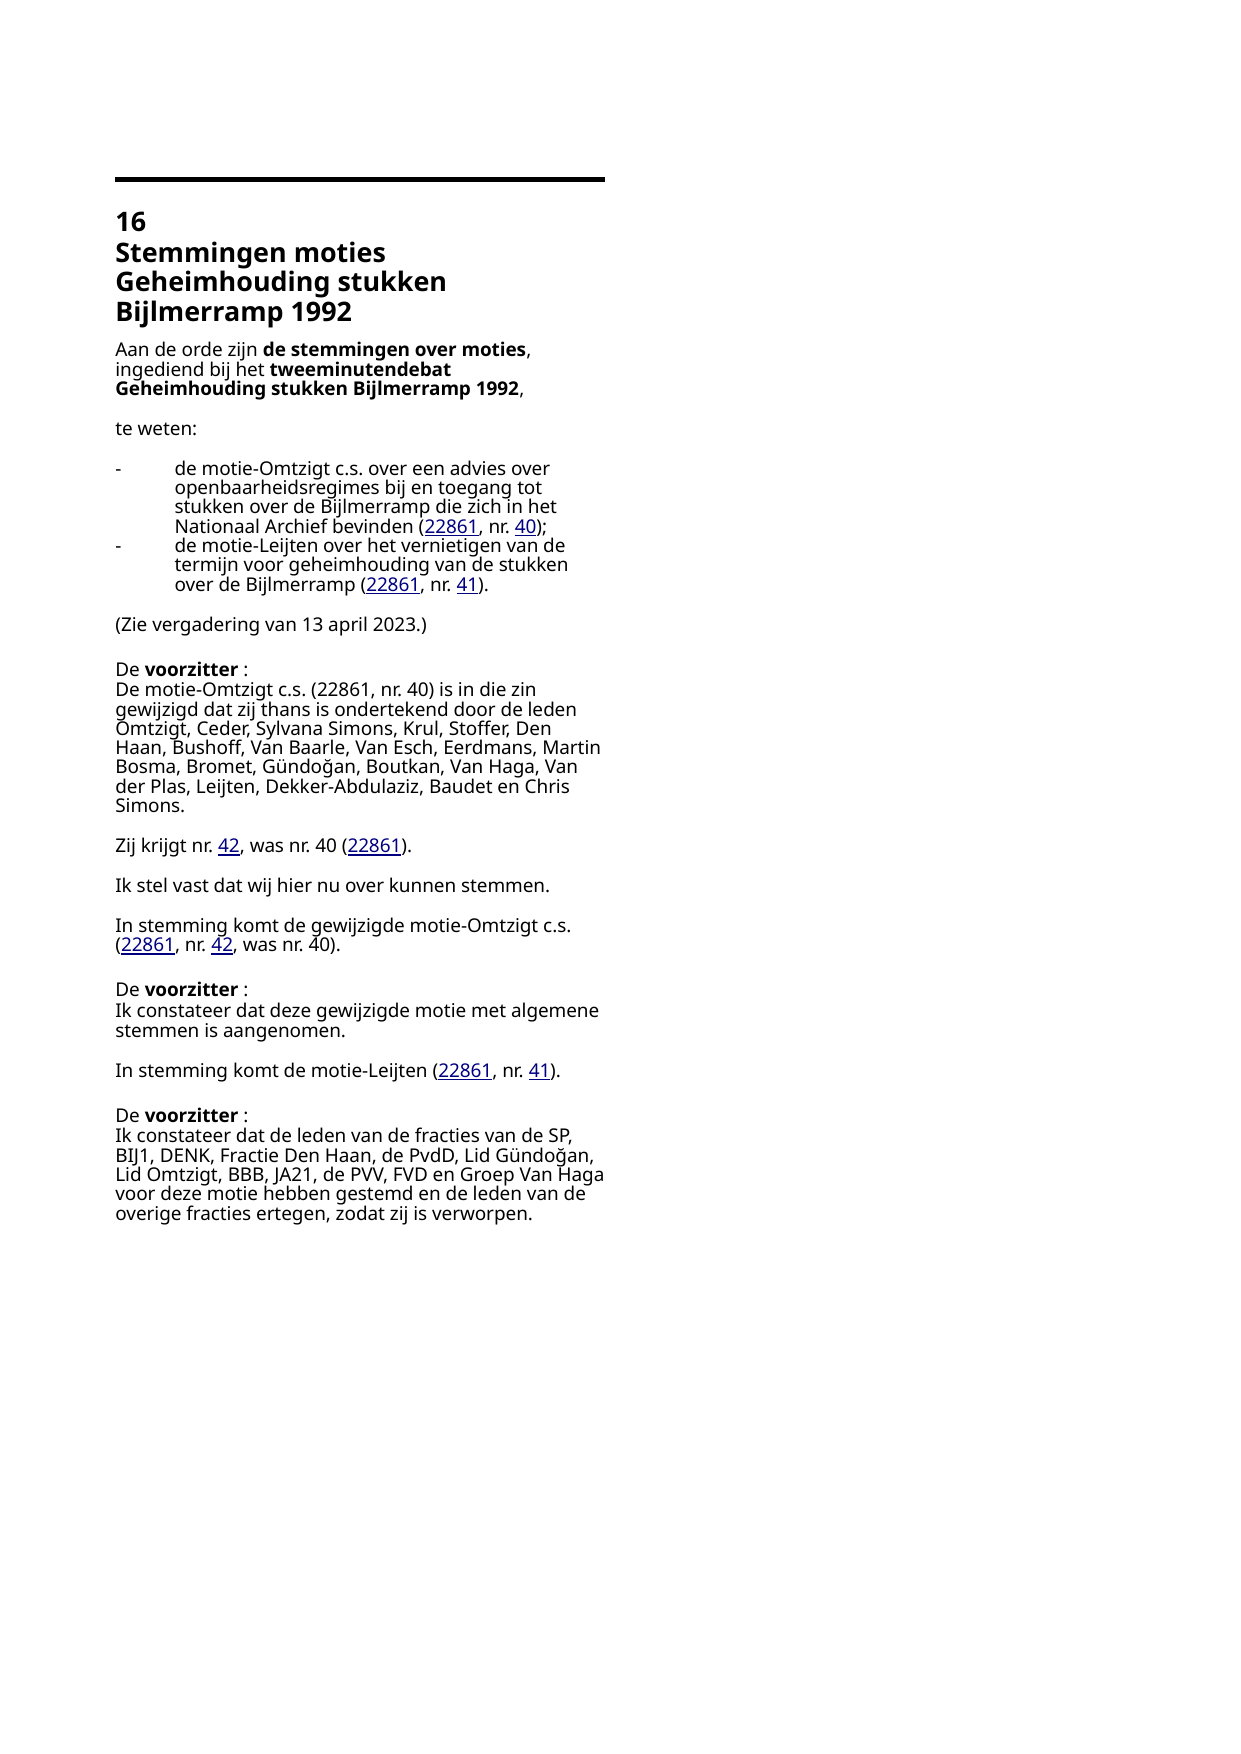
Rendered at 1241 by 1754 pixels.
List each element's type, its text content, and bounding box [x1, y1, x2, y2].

list de motie-Leijten over het vernietigen van de termijn voor geheimhouding van de stukken over de Bijlmerramp (22861, nr. 41). [115, 537, 605, 595]
text De voorzitter : [115, 656, 605, 681]
text 16 [115, 203, 605, 239]
text Ik stel vast dat wij hier nu over kunnen stemmen. [115, 877, 605, 896]
text In stemming komt de motie-Leijten (22861, nr. 41). [115, 1062, 605, 1081]
list de motie-Omtzigt c.s. over een advies over openbaarheidsregimes bij en toegang tot stukken over de Bijlmerramp die zich in het Nationaal Archief bevinden (22861, nr. 40); [115, 460, 605, 537]
text Ik constateer dat deze gewijzigde motie met algemene stemmen is aangenomen. [115, 1002, 605, 1041]
text De voorzitter : [115, 977, 605, 1002]
text De motie-Omtzigt c.s. (22861, nr. 40) is in die zin gewijzigd dat zij thans is ondertekend door de leden Omtzigt, Ceder, Sylvana Simons, Krul, Stoffer, Den Haan, Bushoff, Van Baarle, Van Esch, Eerdmans, Martin Bosma, Bromet, Gündoğan, Boutkan, Van Haga, Van der Plas, Leijten, Dekker-Abdulaziz, Baudet en Chris Simons. [115, 681, 605, 816]
text Aan de orde zijn de stemmingen over moties, ingediend bij het tweeminutendebat Geheimhouding stukken Bijlmerramp 1992, [115, 341, 605, 399]
text Zij krijgt nr. 42, was nr. 40 (22861). [115, 837, 605, 856]
text Ik constateer dat de leden van de fracties van de SP, BIJ1, DENK, Fractie Den Haan, de PvdD, Lid Gündoğan, Lid Omtzigt, BBB, JA21, de PVV, FVD en Groep Van Haga voor deze motie hebben gestemd en de leden van de overige fracties ertegen, zodat zij is verworpen. [115, 1127, 605, 1224]
text Stemmingen moties Geheimhouding stukken Bijlmerramp 1992 [115, 239, 605, 341]
text In stemming komt de gewijzigde motie-Omtzigt c.s. (22861, nr. 42, was nr. 40). [115, 917, 605, 956]
text De voorzitter : [115, 1102, 605, 1127]
text te weten: [115, 420, 605, 439]
text (Zie vergadering van 13 april 2023.) [115, 616, 605, 635]
